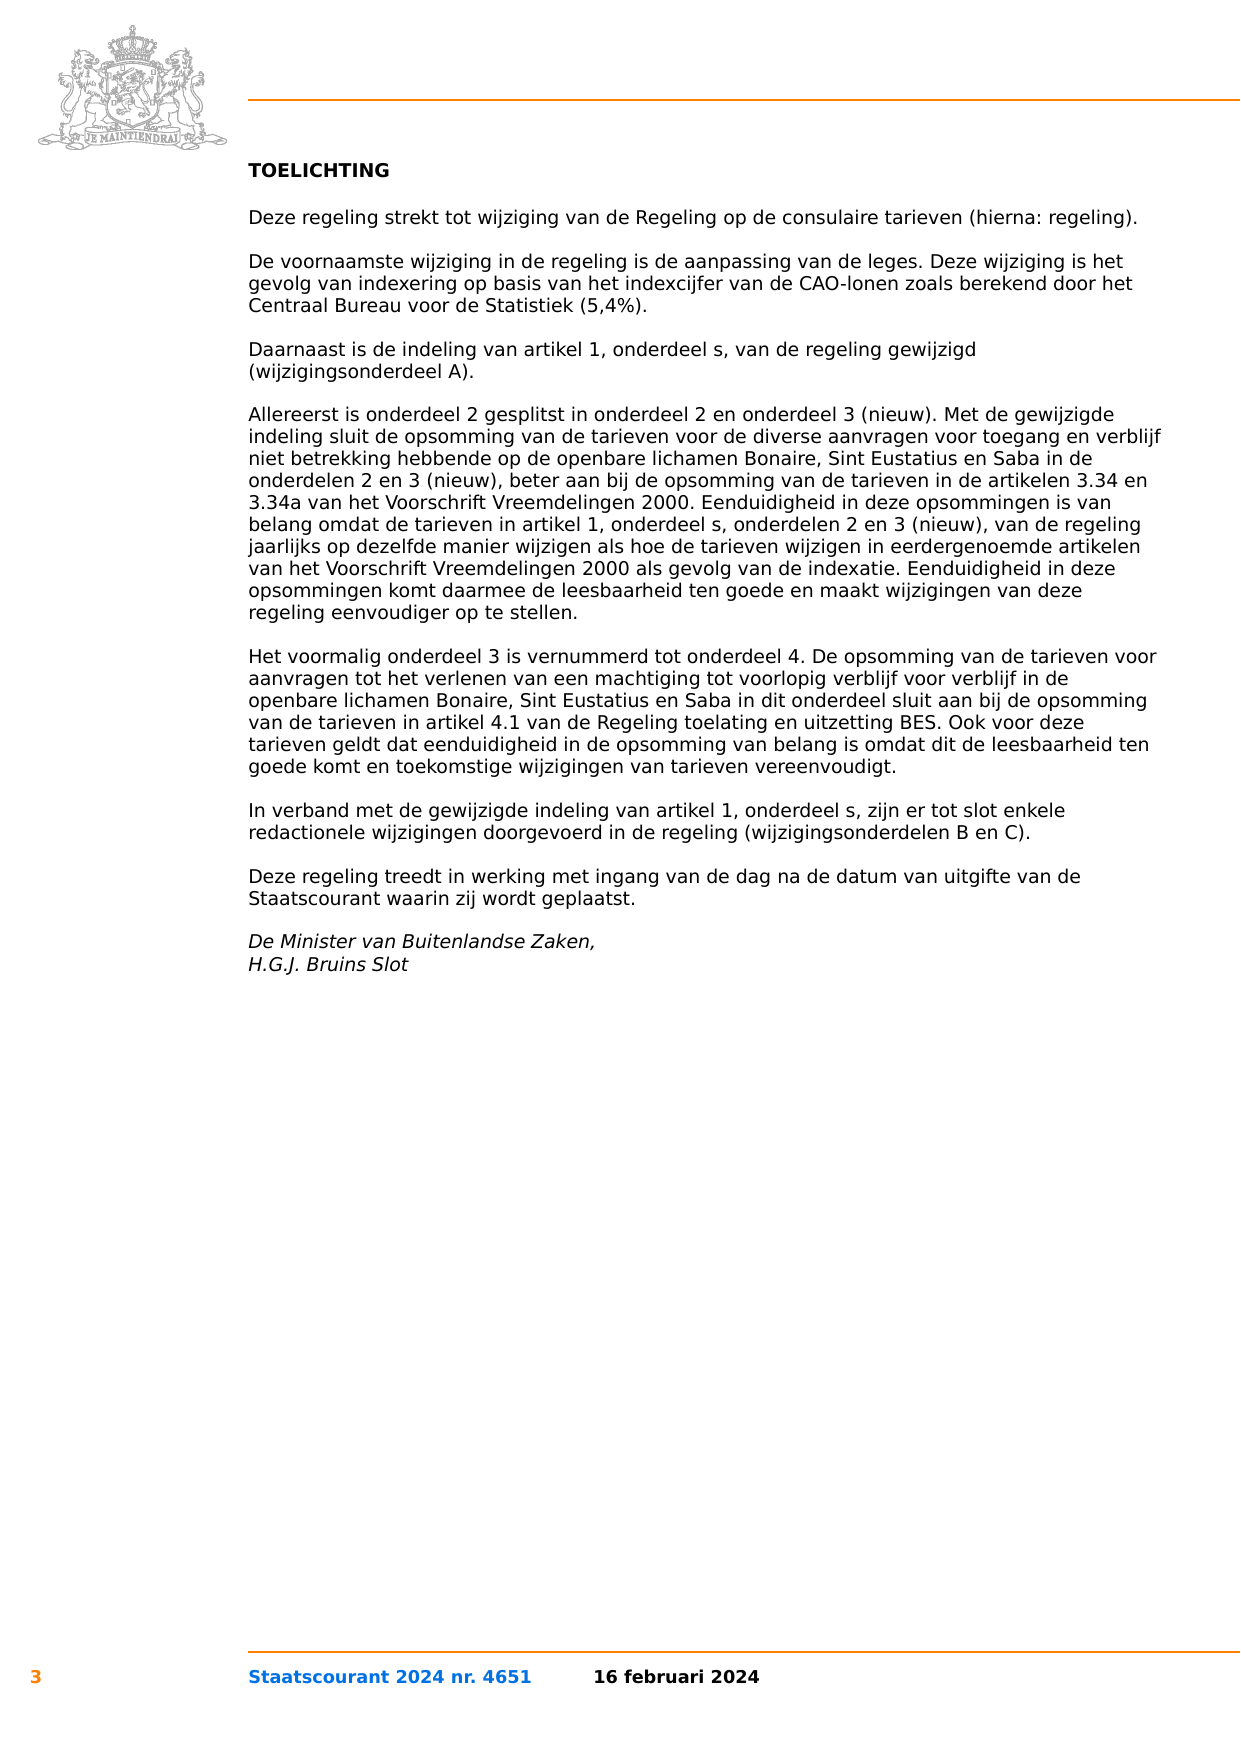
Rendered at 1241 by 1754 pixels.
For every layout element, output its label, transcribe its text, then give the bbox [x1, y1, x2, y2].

text De voornaamste wijziging in de regeling is de aanpassing van de leges. Deze wijziging is het gevolg van indexering op basis van het indexcijfer van de CAO-lonen zoals berekend door het Centraal Bureau voor de Statistiek (5,4%). [248, 251, 1163, 317]
text Allereerst is onderdeel 2 gesplitst in onderdeel 2 en onderdeel 3 (nieuw). Met de gewijzigde indeling sluit de opsomming van de tarieven voor de diverse aanvragen voor toegang en verblijf niet betrekking hebbende op de openbare lichamen Bonaire, Sint Eustatius en Saba in de onderdelen 2 en 3 (nieuw), beter aan bij de opsomming van de tarieven in de artikelen 3.34 en 3.34a van het Voorschrift Vreemdelingen 2000. Eenduidigheid in deze opsommingen is van belang omdat de tarieven in artikel 1, onderdeel s, onderdelen 2 en 3 (nieuw), van de regeling jaarlijks op dezelfde manier wijzigen als hoe de tarieven wijzigen in eerdergenoemde artikelen van het Voorschrift Vreemdelingen 2000 als gevolg van de indexatie. Eenduidigheid in deze opsommingen komt daarmee de leesbaarheid ten goede en maakt wijzigingen van deze regeling eenvoudiger op te stellen. [248, 404, 1163, 624]
text Deze regeling strekt tot wijziging van de Regeling op de consulaire tarieven (hierna: regeling). [248, 207, 1163, 229]
text De Minister van Buitenlandse Zaken, H.G.J. Bruins Slot [248, 931, 1163, 975]
text Deze regeling treedt in werking met ingang van de dag na de datum van uitgifte van de Staatscourant waarin zij wordt geplaatst. [248, 866, 1163, 909]
text Daarnaast is de indeling van artikel 1, onderdeel s, van de regeling gewijzigd (wijzigingsonderdeel A). [248, 338, 1163, 382]
picture [38, 25, 227, 150]
subtitle TOELICHTING [248, 160, 1163, 182]
text Het voormalig onderdeel 3 is vernummerd tot onderdeel 4. De opsomming van de tarieven voor aanvragen tot het verlenen van een machtiging tot voorlopig verblijf voor verblijf in de openbare lichamen Bonaire, Sint Eustatius en Saba in dit onderdeel sluit aan bij de opsomming van de tarieven in artikel 4.1 van de Regeling toelating en uitzetting BES. Ook voor deze tarieven geldt dat eenduidigheid in de opsomming van belang is omdat dit de leesbaarheid ten goede komt en toekomstige wijzigingen van tarieven vereenvoudigt. [248, 646, 1163, 778]
text In verband met de gewijzigde indeling van artikel 1, onderdeel s, zijn er tot slot enkele redactionele wijzigingen doorgevoerd in de regeling (wijzigingsonderdelen B en C). [248, 800, 1163, 844]
